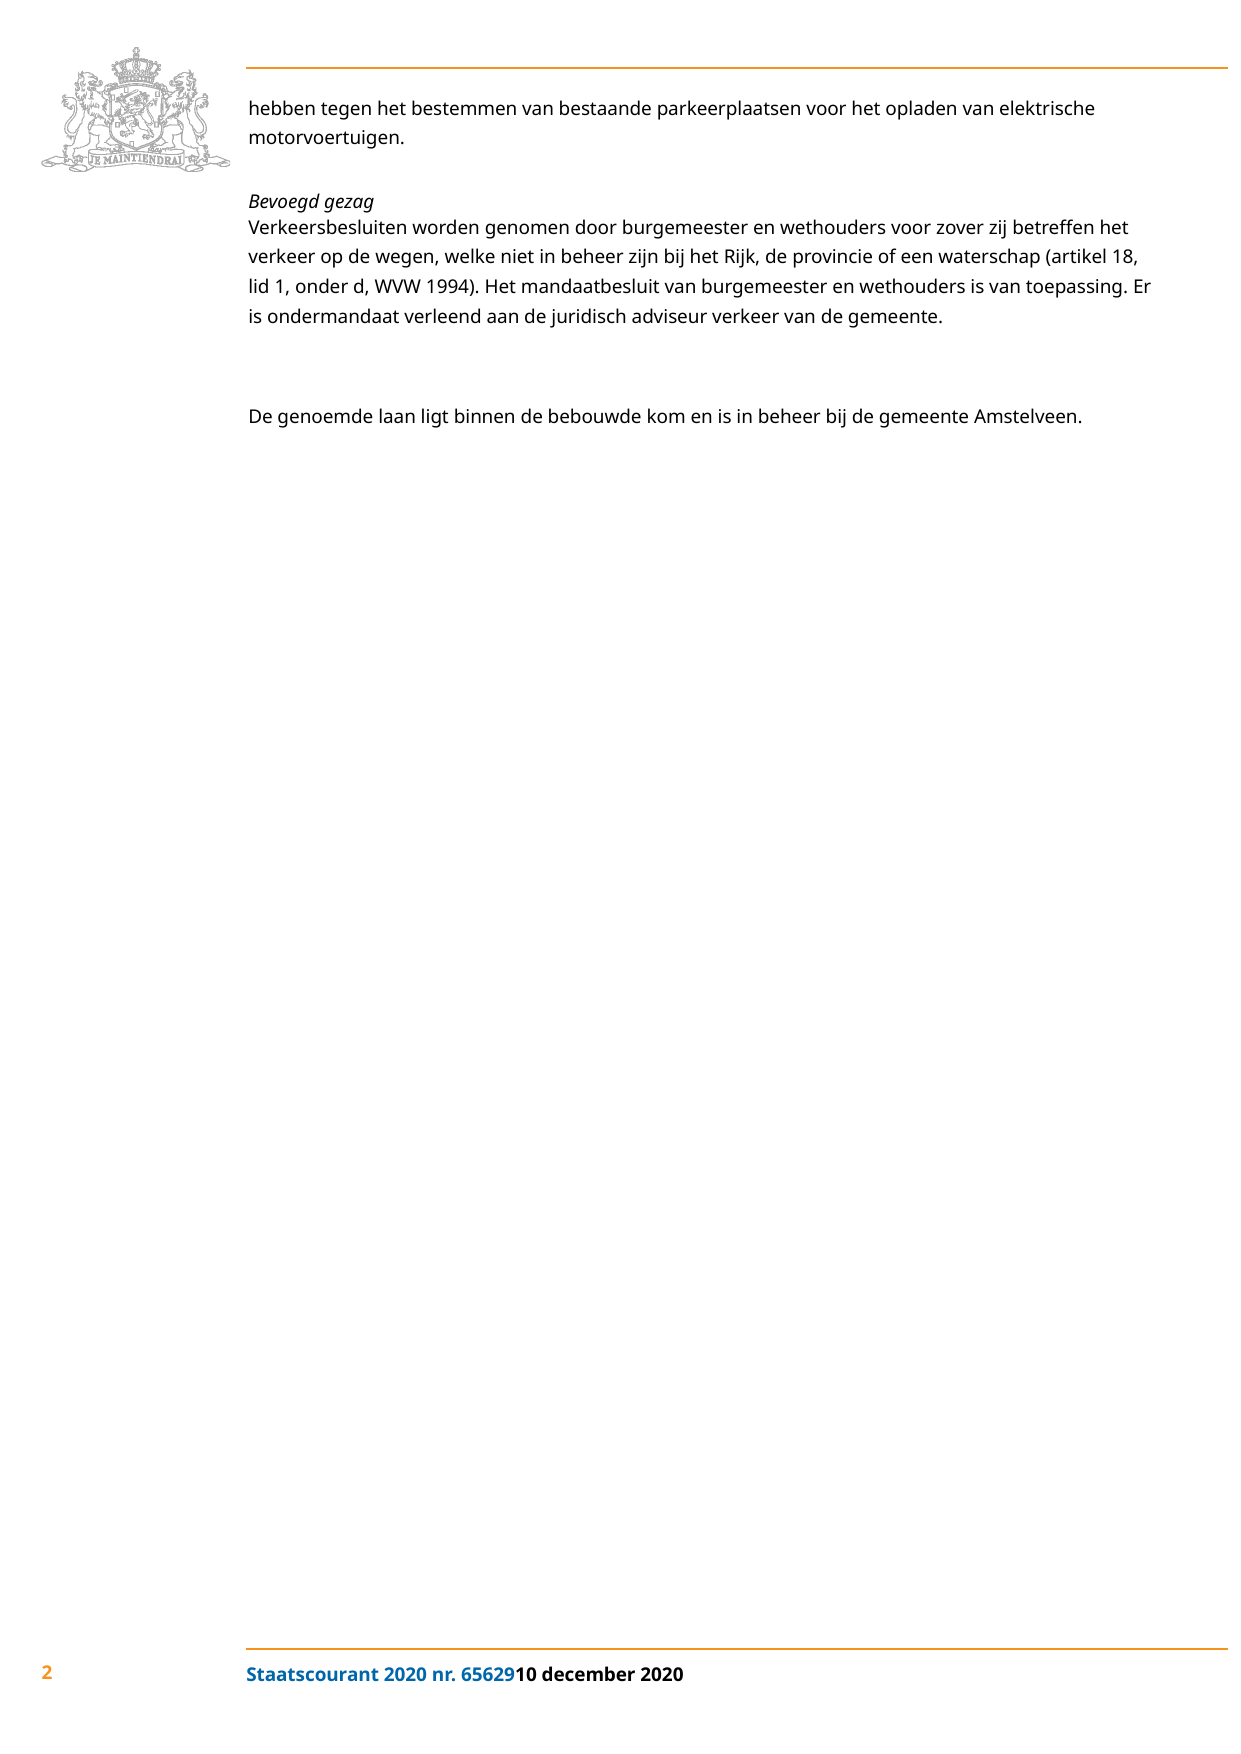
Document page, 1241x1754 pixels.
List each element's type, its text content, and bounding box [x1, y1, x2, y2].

picture [41, 47, 231, 172]
text Verkeersbesluiten worden genomen door burgemeester en wethouders voor zover zij betreffen het verkeer op de wegen, welke niet in beheer zijn bij het Rijk, de provincie of een waterschap (artikel 18, lid 1, onder d, WVW 1994). Het mandaatbesluit van burgemeester en wethouders is van toepassing. Er is ondermandaat verleend aan de juridisch adviseur verkeer van de gemeente. [248, 214, 1152, 328]
text De genoemde laan ligt binnen de bebouwde kom en is in beheer bij de gemeente Amstelveen. [248, 404, 1152, 429]
text hebben tegen het bestemmen van bestaande parkeerplaatsen voor het opladen van elektrische motorvoertuigen. [248, 95, 1152, 150]
text Bevoegd gezag [248, 188, 1152, 214]
